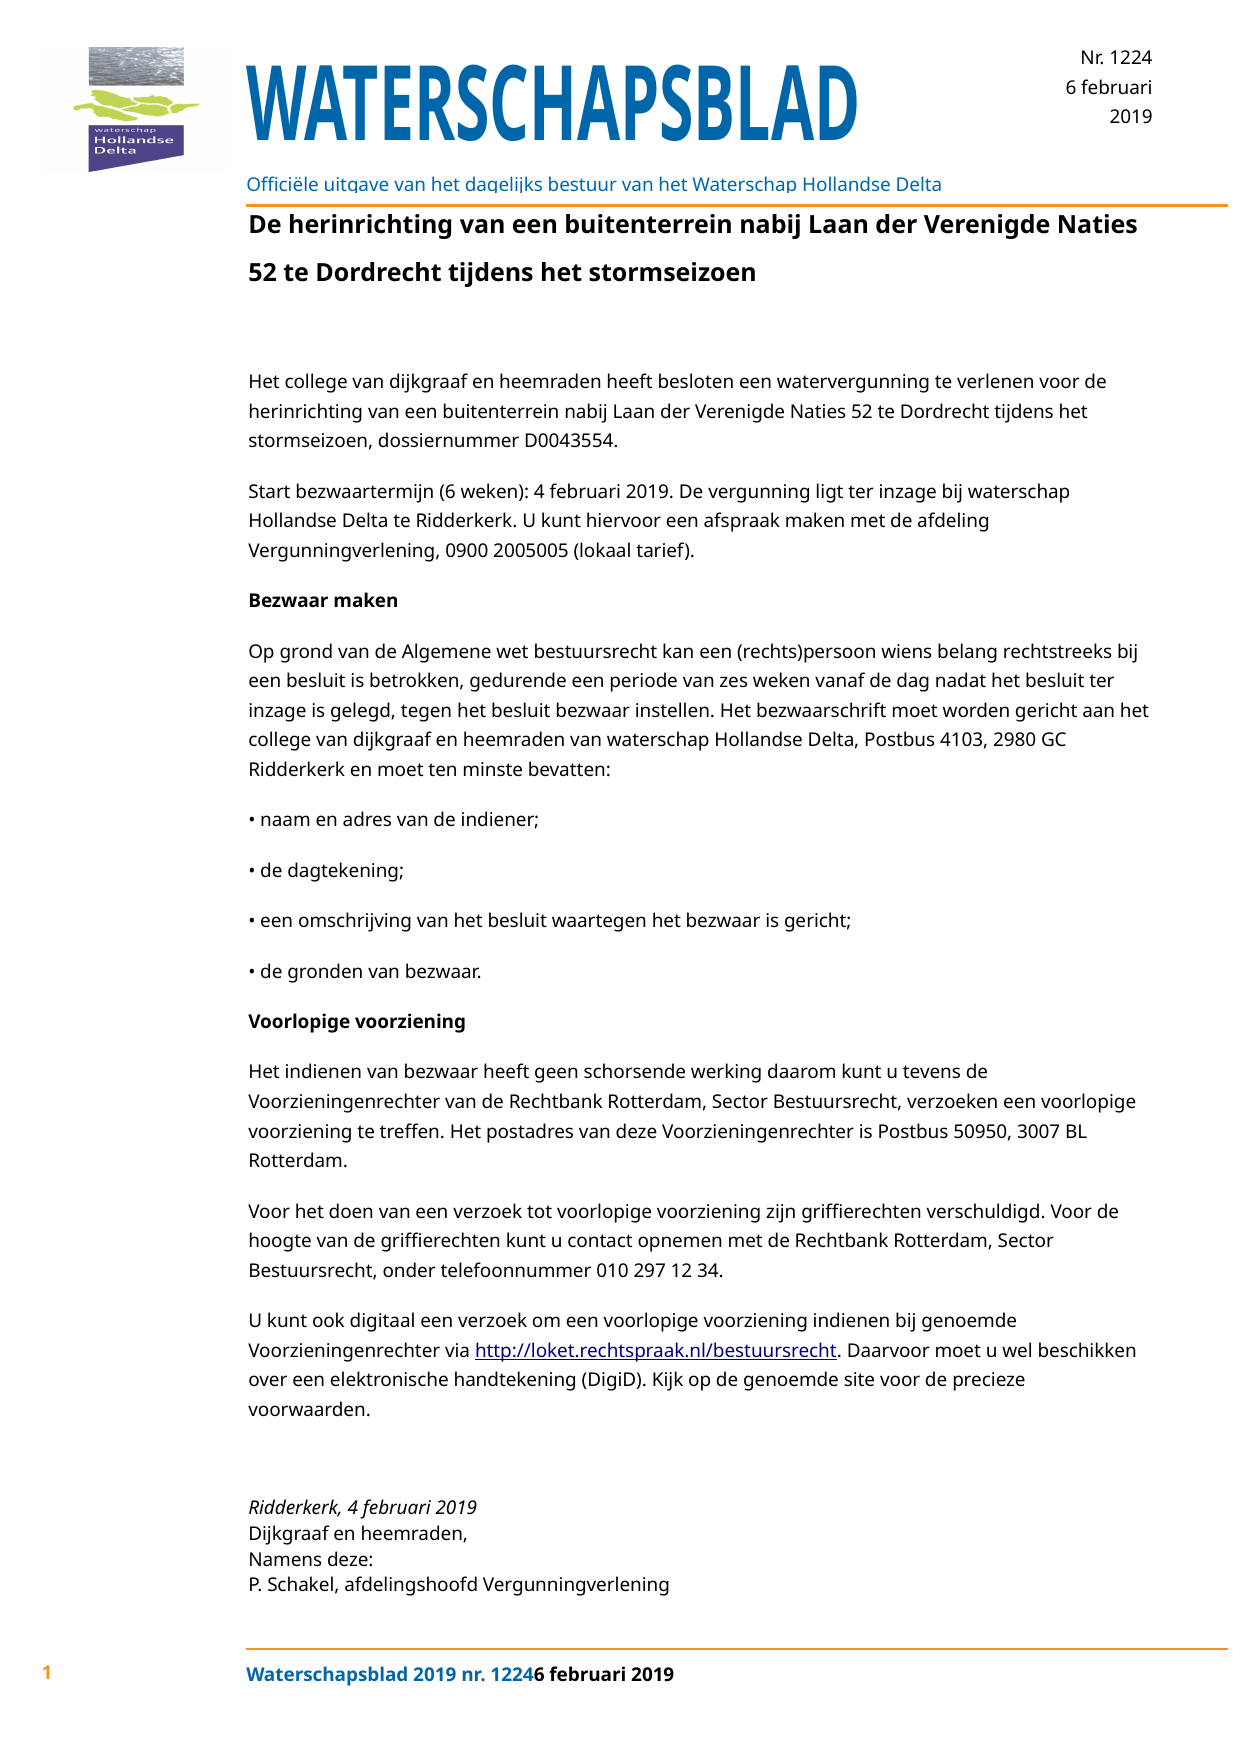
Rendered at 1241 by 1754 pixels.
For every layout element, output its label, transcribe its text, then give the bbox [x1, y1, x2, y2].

text • een omschrijving van het besluit waartegen het bezwaar is gericht; [248, 907, 1152, 933]
text Op grond van de Algemene wet bestuursrecht kan een (rechts)persoon wiens belang rechtstreeks bij een besluit is betrokken, gedurende een periode van zes weken vanaf de dag nadat het besluit ter inzage is gelegd, tegen het besluit bezwaar instellen. Het bezwaarschrift moet worden gericht aan het college van dijkgraaf en heemraden van waterschap Hollandse Delta, Postbus 4103, 2980 GC Ridderkerk en moet ten minste bevatten: [248, 638, 1152, 782]
text Ridderkerk, 4 februari 2019 [248, 1494, 1152, 1520]
text • de gronden van bezwaar. [248, 958, 1152, 984]
text Dijkgraaf en heemraden, [248, 1520, 1152, 1546]
text P. Schakel, afdelingshoofd Vergunningverlening [248, 1572, 1152, 1597]
text Bezwaar maken [248, 587, 1152, 613]
text Het indienen van bezwaar heeft geen schorsende werking daarom kunt u tevens de Voorzieningenrechter van de Rechtbank Rotterdam, Sector Bestuursrecht, verzoeken een voorlopige voorziening te treffen. Het postadres van deze Voorzieningenrechter is Postbus 50950, 3007 BL Rotterdam. [248, 1059, 1152, 1173]
text • naam en adres van de indiener; [248, 807, 1152, 832]
text Voorlopige voorziening [248, 1008, 1152, 1034]
text Het college van dijkgraaf en heemraden heeft besloten een watervergunning te verlenen voor de herinrichting van een buitenterrein nabij Laan der Verenigde Naties 52 te Dordrecht tijdens het stormseizoen, dossiernummer D0043554. [248, 368, 1152, 453]
text Voor het doen van een verzoek tot voorlopige voorziening zijn griffierechten verschuldigd. Voor de hoogte van de griffierechten kunt u contact opnemen met de Rechtbank Rotterdam, Sector Bestuursrecht, onder telefoonnummer 010 297 12 34. [248, 1198, 1152, 1283]
text U kunt ook digitaal een verzoek om een voorlopige voorziening indienen bij genoemde Voorzieningenrechter via http://loket.rechtspraak.nl/bestuursrecht. Daarvoor moet u wel beschikken over een elektronische handtekening (DigiD). Kijk op de genoemde site voor de precieze voorwaarden. [248, 1307, 1152, 1422]
text Namens deze: [248, 1546, 1152, 1572]
text Start bezwaartermijn (6 weken): 4 februari 2019. De vergunning ligt ter inzage bij waterschap Hollandse Delta te Ridderkerk. U kunt hiervoor een afspraak maken met de afdeling Vergunningverlening, 0900 2005005 (lokaal tarief). [248, 478, 1152, 563]
picture [41, 47, 231, 172]
text • de dagtekening; [248, 857, 1152, 883]
text De herinrichting van een buitenterrein nabij Laan der Verenigde Naties 52 te Dordrecht tijdens het stormseizoen [248, 207, 1152, 288]
